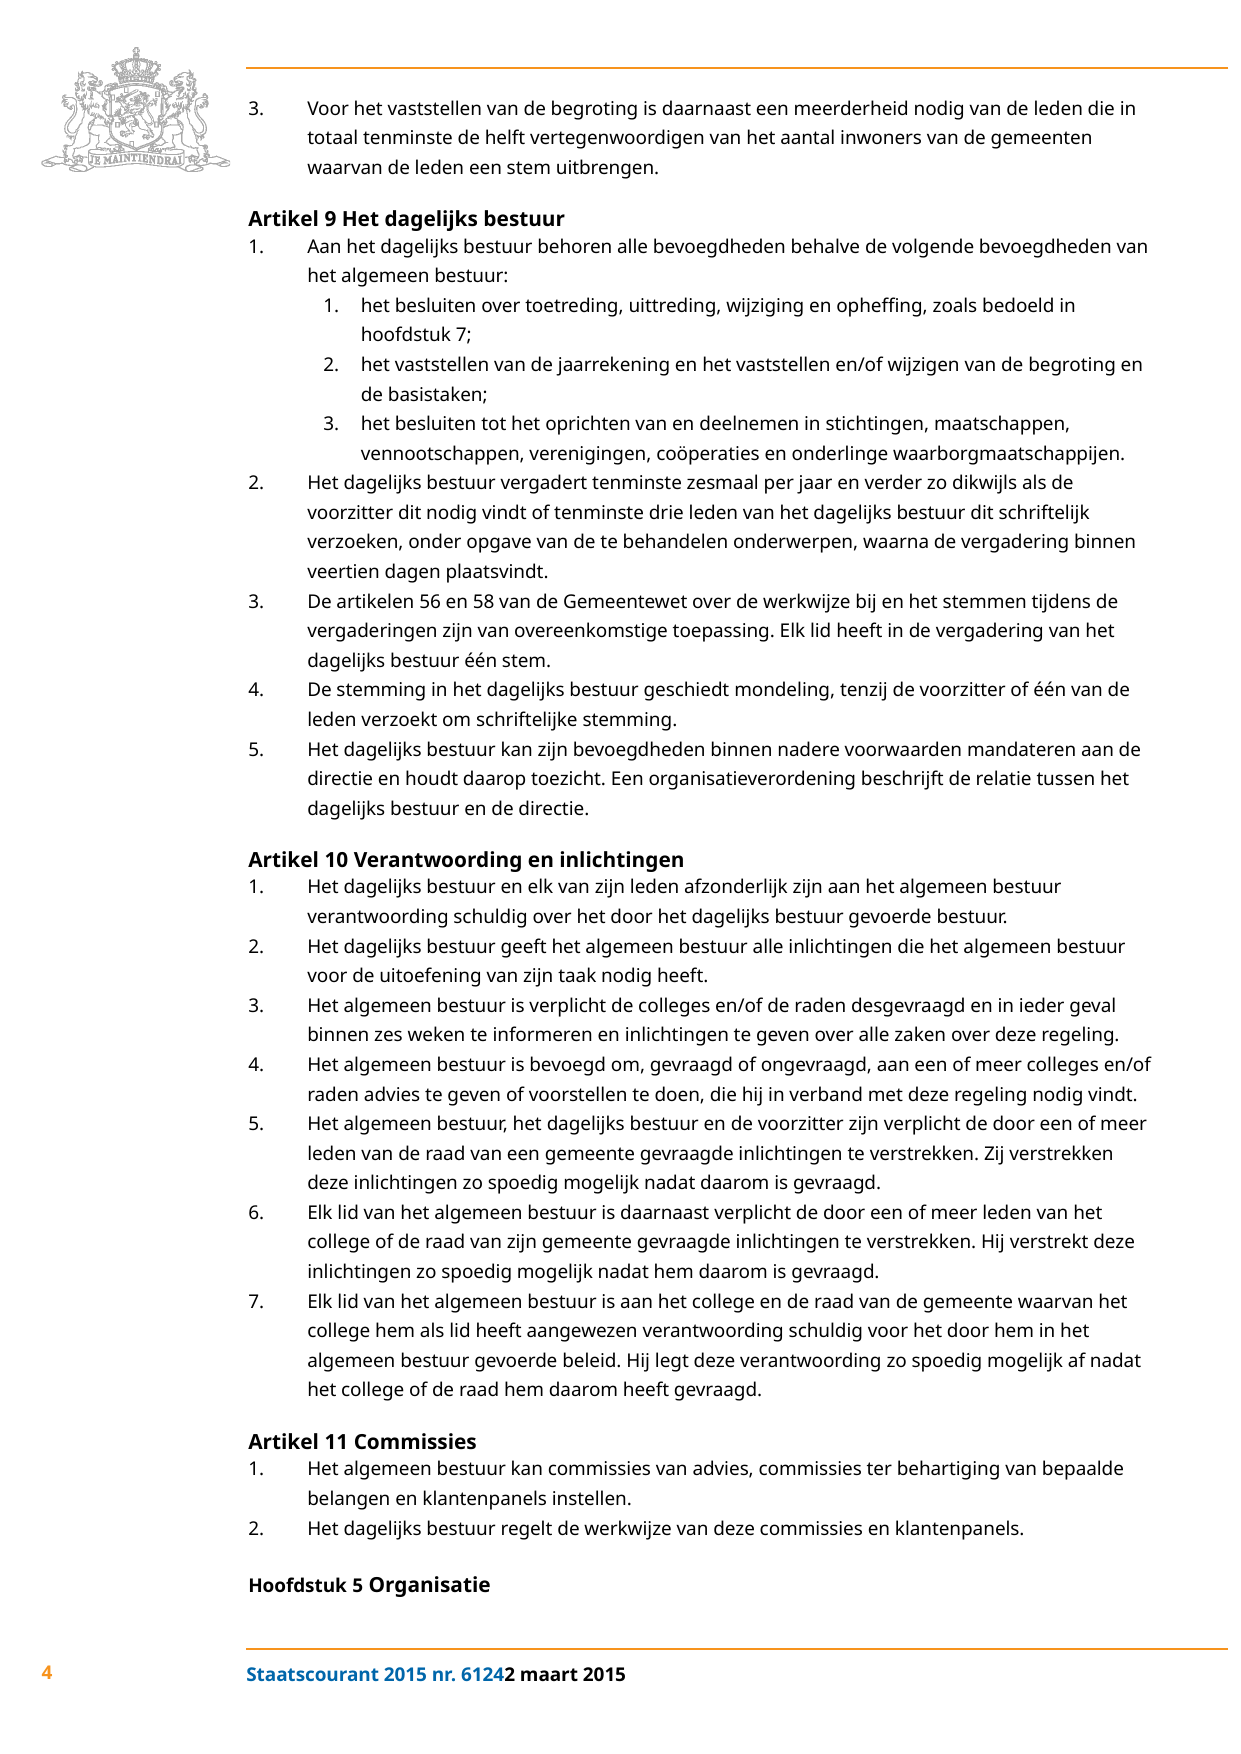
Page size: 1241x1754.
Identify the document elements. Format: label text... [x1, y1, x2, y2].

text Hoofdstuk 5 Organisatie [248, 1570, 1152, 1598]
text Artikel 11 Commissies [248, 1427, 1152, 1456]
list Het dagelijks bestuur regelt de werkwijze van deze commissies en klantenpanels. [248, 1515, 1152, 1540]
list het besluiten over toetreding, uittreding, wijziging en opheffing, zoals bedoeld in hoofdstuk 7; [323, 292, 1152, 347]
list het vaststellen van de jaarrekening en het vaststellen en/of wijzigen van de begroting en de basistaken; [323, 351, 1152, 406]
list Elk lid van het algemeen bestuur is aan het college en de raad van de gemeente waarvan het college hem als lid heeft aangewezen verantwoording schuldig voor het door hem in het algemeen bestuur gevoerde beleid. Hij legt deze verantwoording zo spoedig mogelijk af nadat het college of de raad hem daarom heeft gevraagd. [248, 1288, 1152, 1402]
list De artikelen 56 en 58 van de Gemeentewet over de werkwijze bij en het stemmen tijdens de vergaderingen zijn van overeenkomstige toepassing. Elk lid heeft in de vergadering van het dagelijks bestuur één stem. [248, 588, 1152, 673]
list het besluiten tot het oprichten van en deelnemen in stichtingen, maatschappen, vennootschappen, verenigingen, coöperaties en onderlinge waarborgmaatschappijen. [323, 410, 1152, 466]
list Het dagelijks bestuur vergadert tenminste zesmaal per jaar en verder zo dikwijls als de voorzitter dit nodig vindt of tenminste drie leden van het dagelijks bestuur dit schriftelijk verzoeken, onder opgave van de te behandelen onderwerpen, waarna de vergadering binnen veertien dagen plaatsvindt. [248, 469, 1152, 584]
text Artikel 10 Verantwoording en inlichtingen [248, 845, 1152, 874]
list Voor het vaststellen van de begroting is daarnaast een meerderheid nodig van de leden die in totaal tenminste de helft vertegenwoordigen van het aantal inwoners van de gemeenten waarvan de leden een stem uitbrengen. [248, 95, 1152, 180]
list Het dagelijks bestuur geeft het algemeen bestuur alle inlichtingen die het algemeen bestuur voor de uitoefening van zijn taak nodig heeft. [248, 933, 1152, 988]
list De stemming in het dagelijks bestuur geschiedt mondeling, tenzij de voorzitter of één van de leden verzoekt om schriftelijke stemming. [248, 677, 1152, 732]
list Het algemeen bestuur, het dagelijks bestuur en de voorzitter zijn verplicht de door een of meer leden van de raad van een gemeente gevraagde inlichtingen te verstrekken. Zij verstrekken deze inlichtingen zo spoedig mogelijk nadat daarom is gevraagd. [248, 1110, 1152, 1195]
list Aan het dagelijks bestuur behoren alle bevoegdheden behalve de volgende bevoegdheden van het algemeen bestuur: [248, 233, 1152, 288]
list Het dagelijks bestuur en elk van zijn leden afzonderlijk zijn aan het algemeen bestuur verantwoording schuldig over het door het dagelijks bestuur gevoerde bestuur. [248, 874, 1152, 929]
list Het algemeen bestuur is verplicht de colleges en/of de raden desgevraagd en in ieder geval binnen zes weken te informeren en inlichtingen te geven over alle zaken over deze regeling. [248, 992, 1152, 1047]
list Het algemeen bestuur is bevoegd om, gevraagd of ongevraagd, aan een of meer colleges en/of raden advies te geven of voorstellen te doen, die hij in verband met deze regeling nodig vindt. [248, 1051, 1152, 1107]
text Artikel 9 Het dagelijks bestuur [248, 204, 1152, 233]
list Elk lid van het algemeen bestuur is daarnaast verplicht de door een of meer leden van het college of de raad van zijn gemeente gevraagde inlichtingen te verstrekken. Hij verstrekt deze inlichtingen zo spoedig mogelijk nadat hem daarom is gevraagd. [248, 1199, 1152, 1284]
list Het dagelijks bestuur kan zijn bevoegdheden binnen nadere voorwaarden mandateren aan de directie en houdt daarop toezicht. Een organisatieverordening beschrijft de relatie tussen het dagelijks bestuur en de directie. [248, 736, 1152, 821]
picture [41, 47, 231, 172]
list Het algemeen bestuur kan commissies van advies, commissies ter behartiging van bepaalde belangen en klantenpanels instellen. [248, 1456, 1152, 1511]
